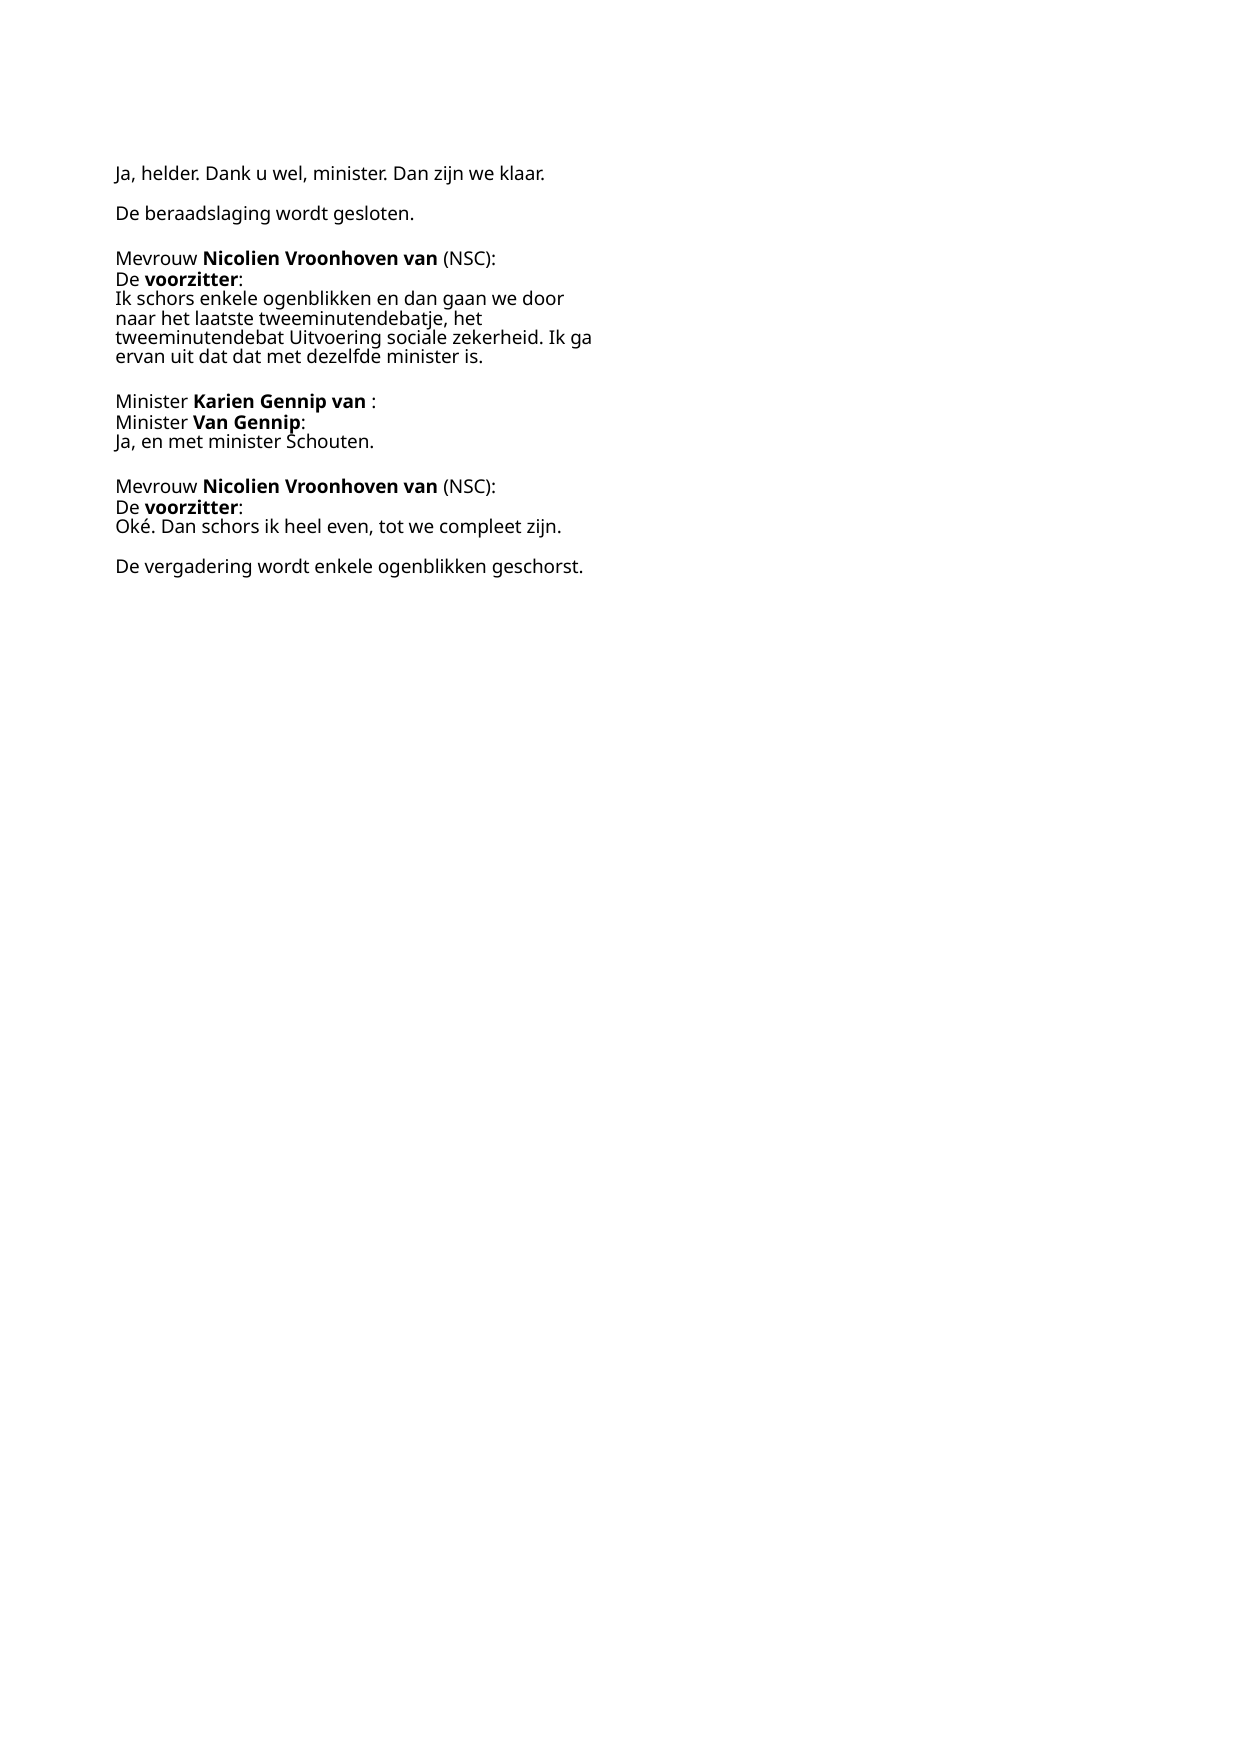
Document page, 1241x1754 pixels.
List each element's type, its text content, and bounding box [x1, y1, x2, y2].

text Ja, helder. Dank u wel, minister. Dan zijn we klaar. [115, 165, 605, 184]
text Mevrouw Nicolien Vroonhoven van (NSC): [115, 245, 605, 271]
text Mevrouw Nicolien Vroonhoven van (NSC): [115, 473, 605, 499]
text Ik schors enkele ogenblikken en dan gaan we door naar het laatste tweeminutendebatje, het tweeminutendebat Uitvoering sociale zekerheid. Ik ga ervan uit dat dat met dezelfde minister is. [115, 290, 605, 367]
text De voorzitter: [115, 271, 605, 290]
text Oké. Dan schors ik heel even, tot we compleet zijn. [115, 518, 605, 538]
text Minister Van Gennip: [115, 414, 605, 433]
text De vergadering wordt enkele ogenblikken geschorst. [115, 558, 605, 578]
text De beraadslaging wordt gesloten. [115, 205, 605, 224]
text Ja, en met minister Schouten. [115, 433, 605, 453]
text Minister Karien Gennip van : [115, 388, 605, 414]
text De voorzitter: [115, 499, 605, 518]
